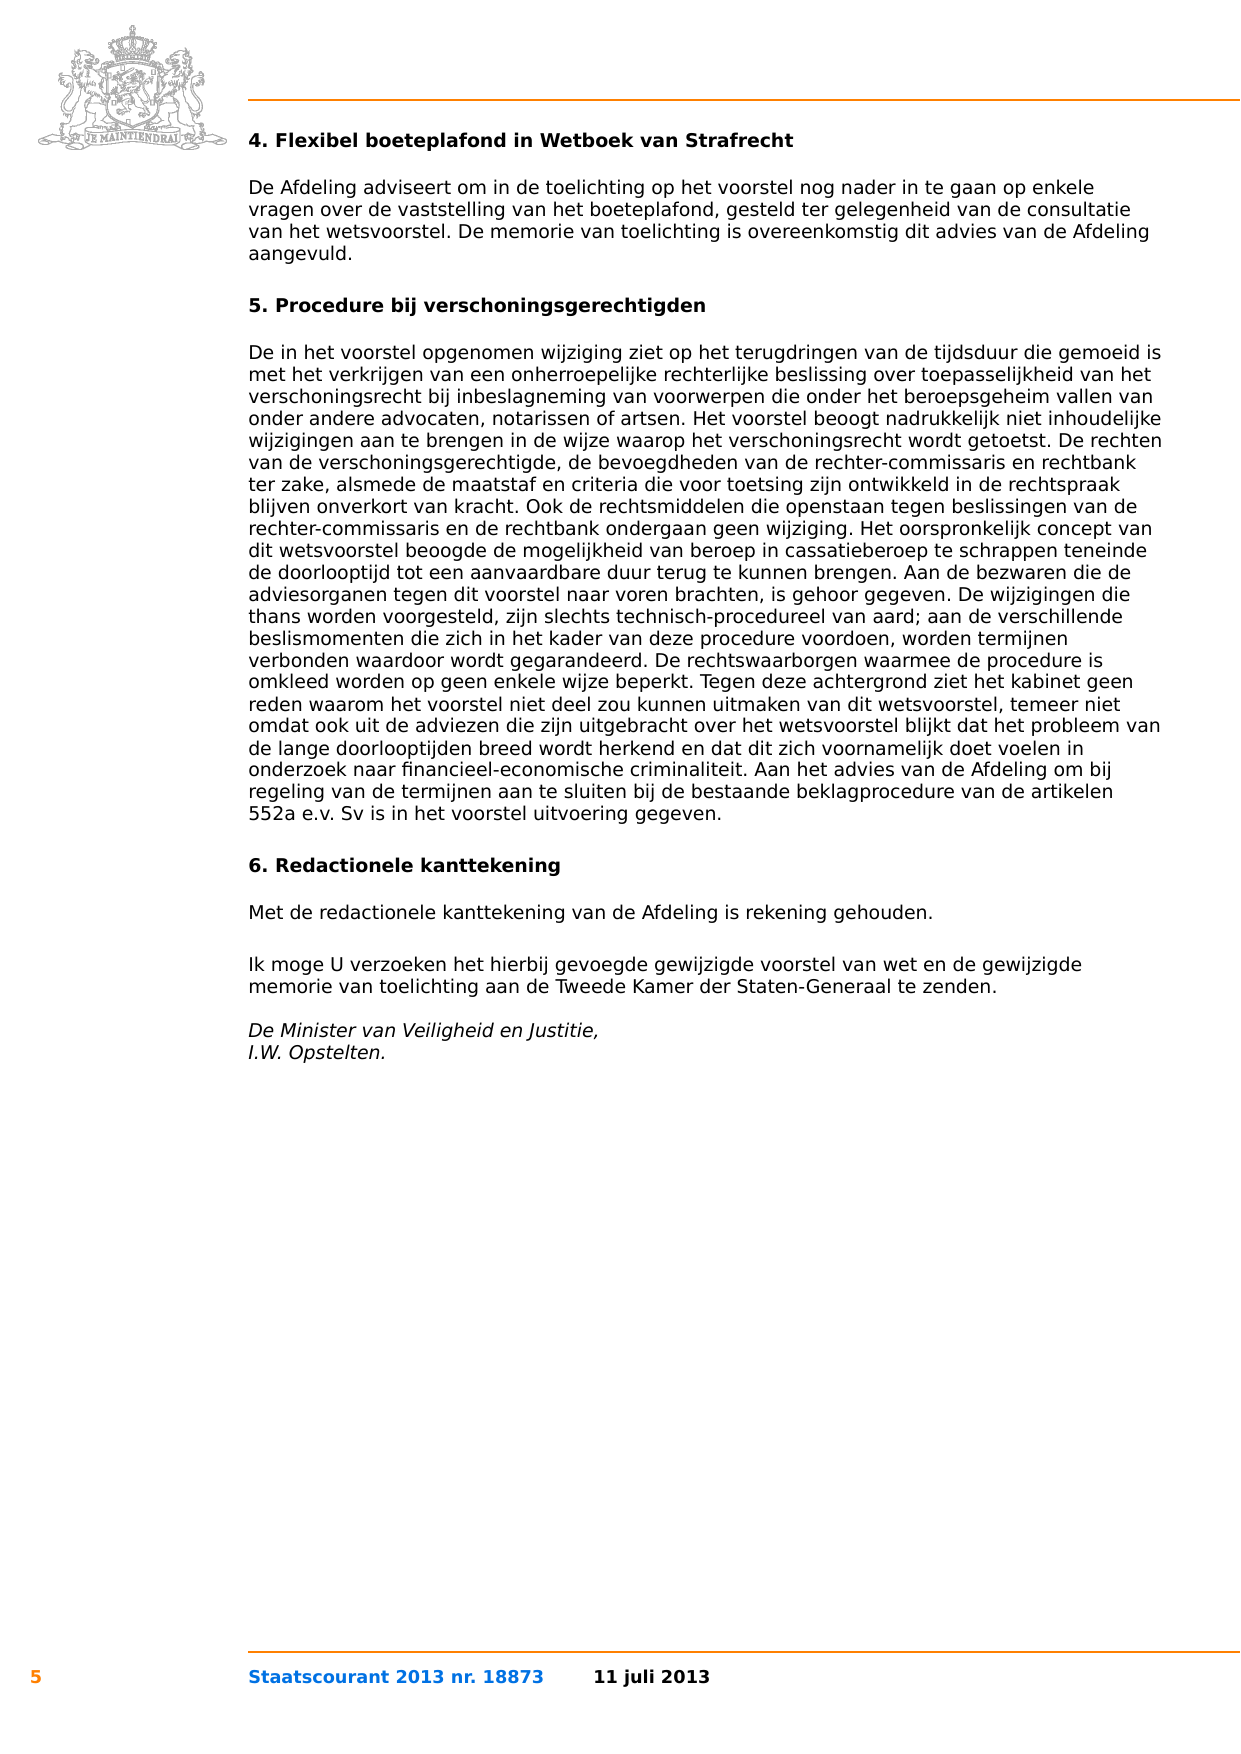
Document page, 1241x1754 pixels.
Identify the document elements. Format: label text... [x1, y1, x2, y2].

text De Minister van Veiligheid en Justitie, I.W. Opstelten. [248, 1020, 1163, 1064]
text Ik moge U verzoeken het hierbij gevoegde gewijzigde voorstel van wet en de gewijzigde memorie van toelichting aan de Tweede Kamer der Staten-Generaal te zenden. [248, 954, 1163, 998]
subtitle 4. Flexibel boeteplafond in Wetboek van Strafrecht [248, 130, 1163, 152]
text De in het voorstel opgenomen wijziging ziet op het terugdringen van de tijdsduur die gemoeid is met het verkrijgen van een onherroepelijke rechterlijke beslissing over toepasselijkheid van het verschoningsrecht bij inbeslagneming van voorwerpen die onder het beroepsgeheim vallen van onder andere advocaten, notarissen of artsen. Het voorstel beoogt nadrukkelijk niet inhoudelijke wijzigingen aan te brengen in de wijze waarop het verschoningsrecht wordt getoetst. De rechten van de verschoningsgerechtigde, de bevoegdheden van de rechter-commissaris en rechtbank ter zake, alsmede de maatstaf en criteria die voor toetsing zijn ontwikkeld in de rechtspraak blijven onverkort van kracht. Ook de rechtsmiddelen die openstaan tegen beslissingen van de rechter-commissaris en de rechtbank ondergaan geen wijziging. Het oorspronkelijk concept van dit wetsvoorstel beoogde de mogelijkheid van beroep in cassatieberoep te schrappen teneinde de doorlooptijd tot een aanvaardbare duur terug te kunnen brengen. Aan de bezwaren die de adviesorganen tegen dit voorstel naar voren brachten, is gehoor gegeven. De wijzigingen die thans worden voorgesteld, zijn slechts technisch-procedureel van aard; aan de verschillende beslismomenten die zich in het kader van deze procedure voordoen, worden termijnen verbonden waardoor wordt gegarandeerd. De rechtswaarborgen waarmee de procedure is omkleed worden op geen enkele wijze beperkt. Tegen deze achtergrond ziet het kabinet geen reden waarom het voorstel niet deel zou kunnen uitmaken van dit wetsvoorstel, temeer niet omdat ook uit de adviezen die zijn uitgebracht over het wetsvoorstel blijkt dat het probleem van de lange doorlooptijden breed wordt herkend en dat dit zich voornamelijk doet voelen in onderzoek naar financieel-economische criminaliteit. Aan het advies van de Afdeling om bij regeling van de termijnen aan te sluiten bij de bestaande beklagprocedure van de artikelen 552a e.v. Sv is in het voorstel uitvoering gegeven. [248, 342, 1163, 825]
subtitle 6. Redactionele kanttekening [248, 855, 1163, 877]
text De Afdeling adviseert om in de toelichting op het voorstel nog nader in te gaan op enkele vragen over de vaststelling van het boeteplafond, gesteld ter gelegenheid van de consultatie van het wetsvoorstel. De memorie van toelichting is overeenkomstig dit advies van de Afdeling aangevuld. [248, 177, 1163, 265]
picture [38, 25, 227, 150]
text Met de redactionele kanttekening van de Afdeling is rekening gehouden. [248, 902, 1163, 924]
subtitle 5. Procedure bij verschoningsgerechtigden [248, 295, 1163, 317]
